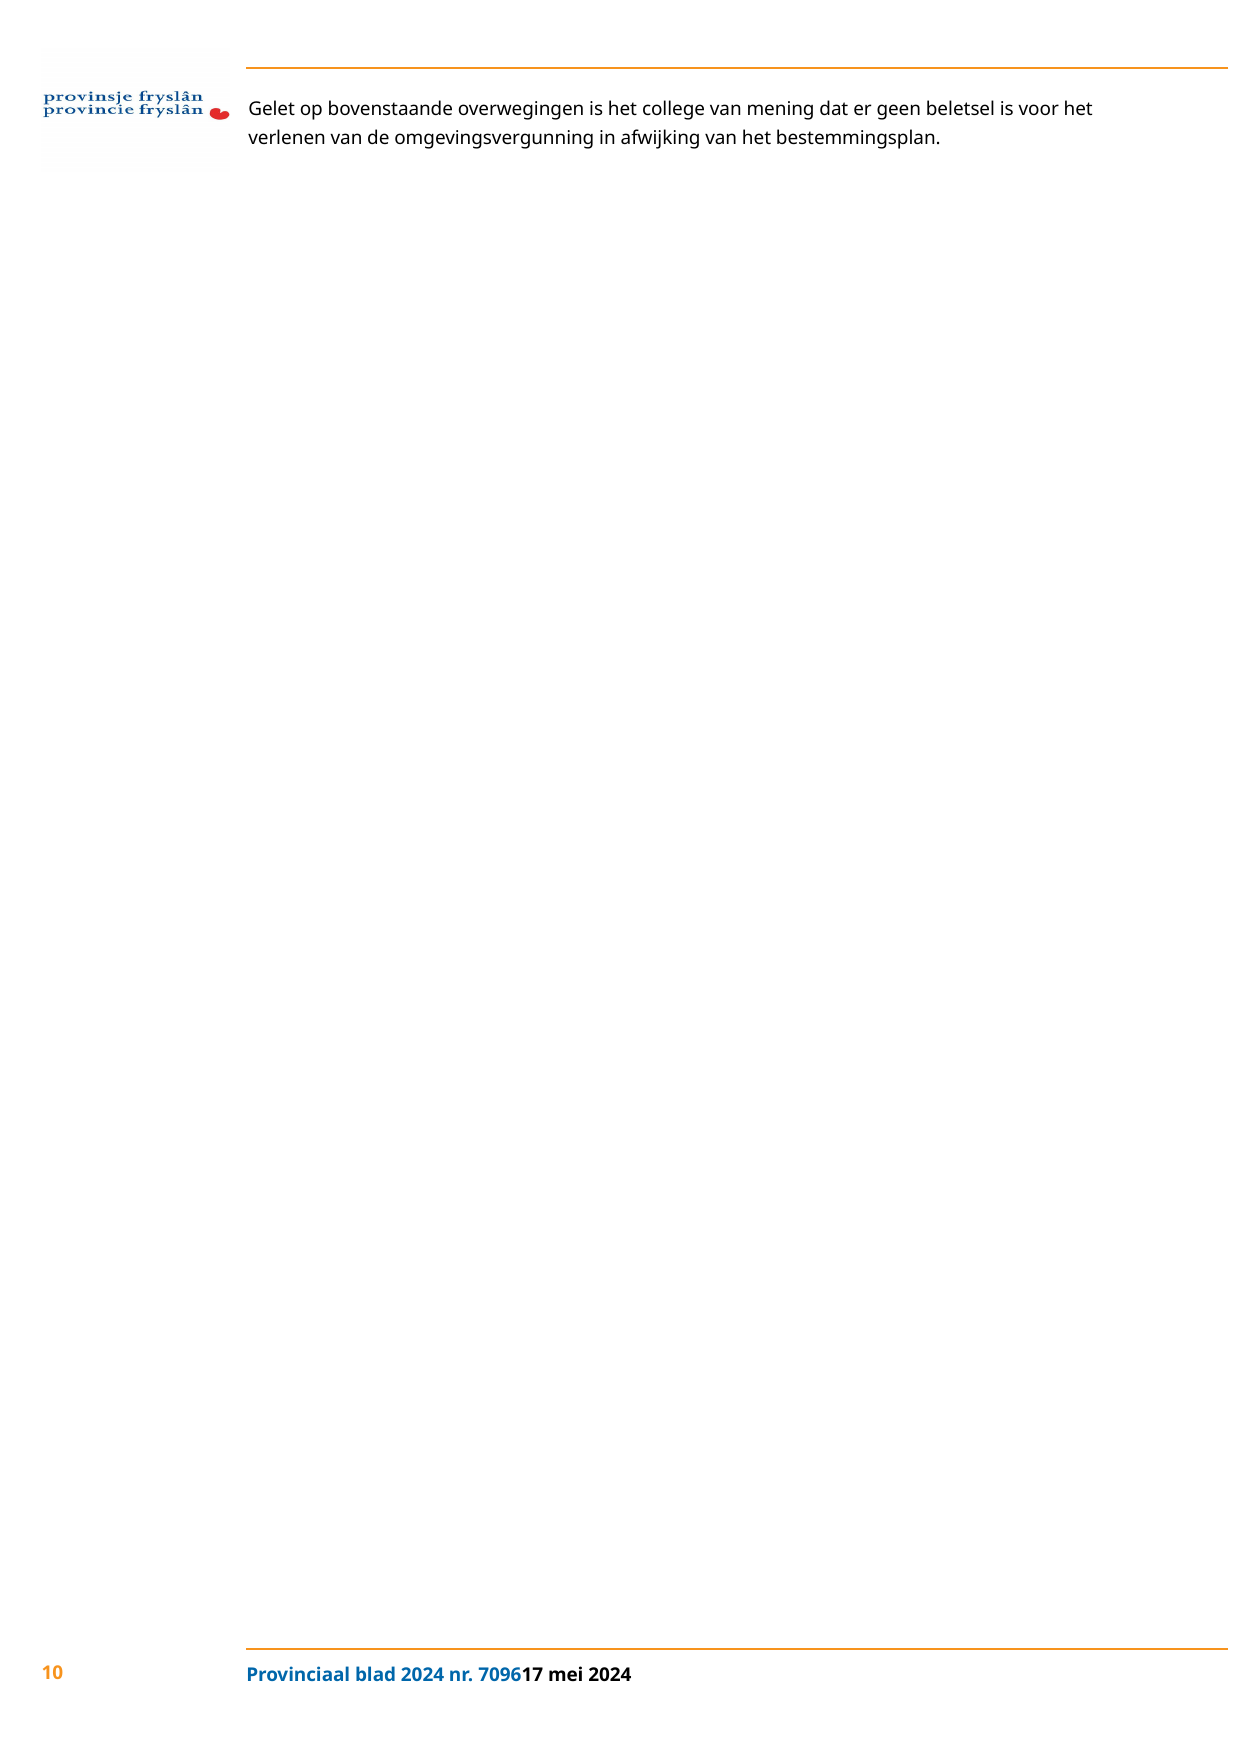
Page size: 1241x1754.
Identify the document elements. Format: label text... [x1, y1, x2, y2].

text Gelet op bovenstaande overwegingen is het college van mening dat er geen beletsel is voor het verlenen van de omgevingsvergunning in afwijking van het bestemmingsplan. [248, 95, 1152, 150]
picture [41, 47, 231, 172]
